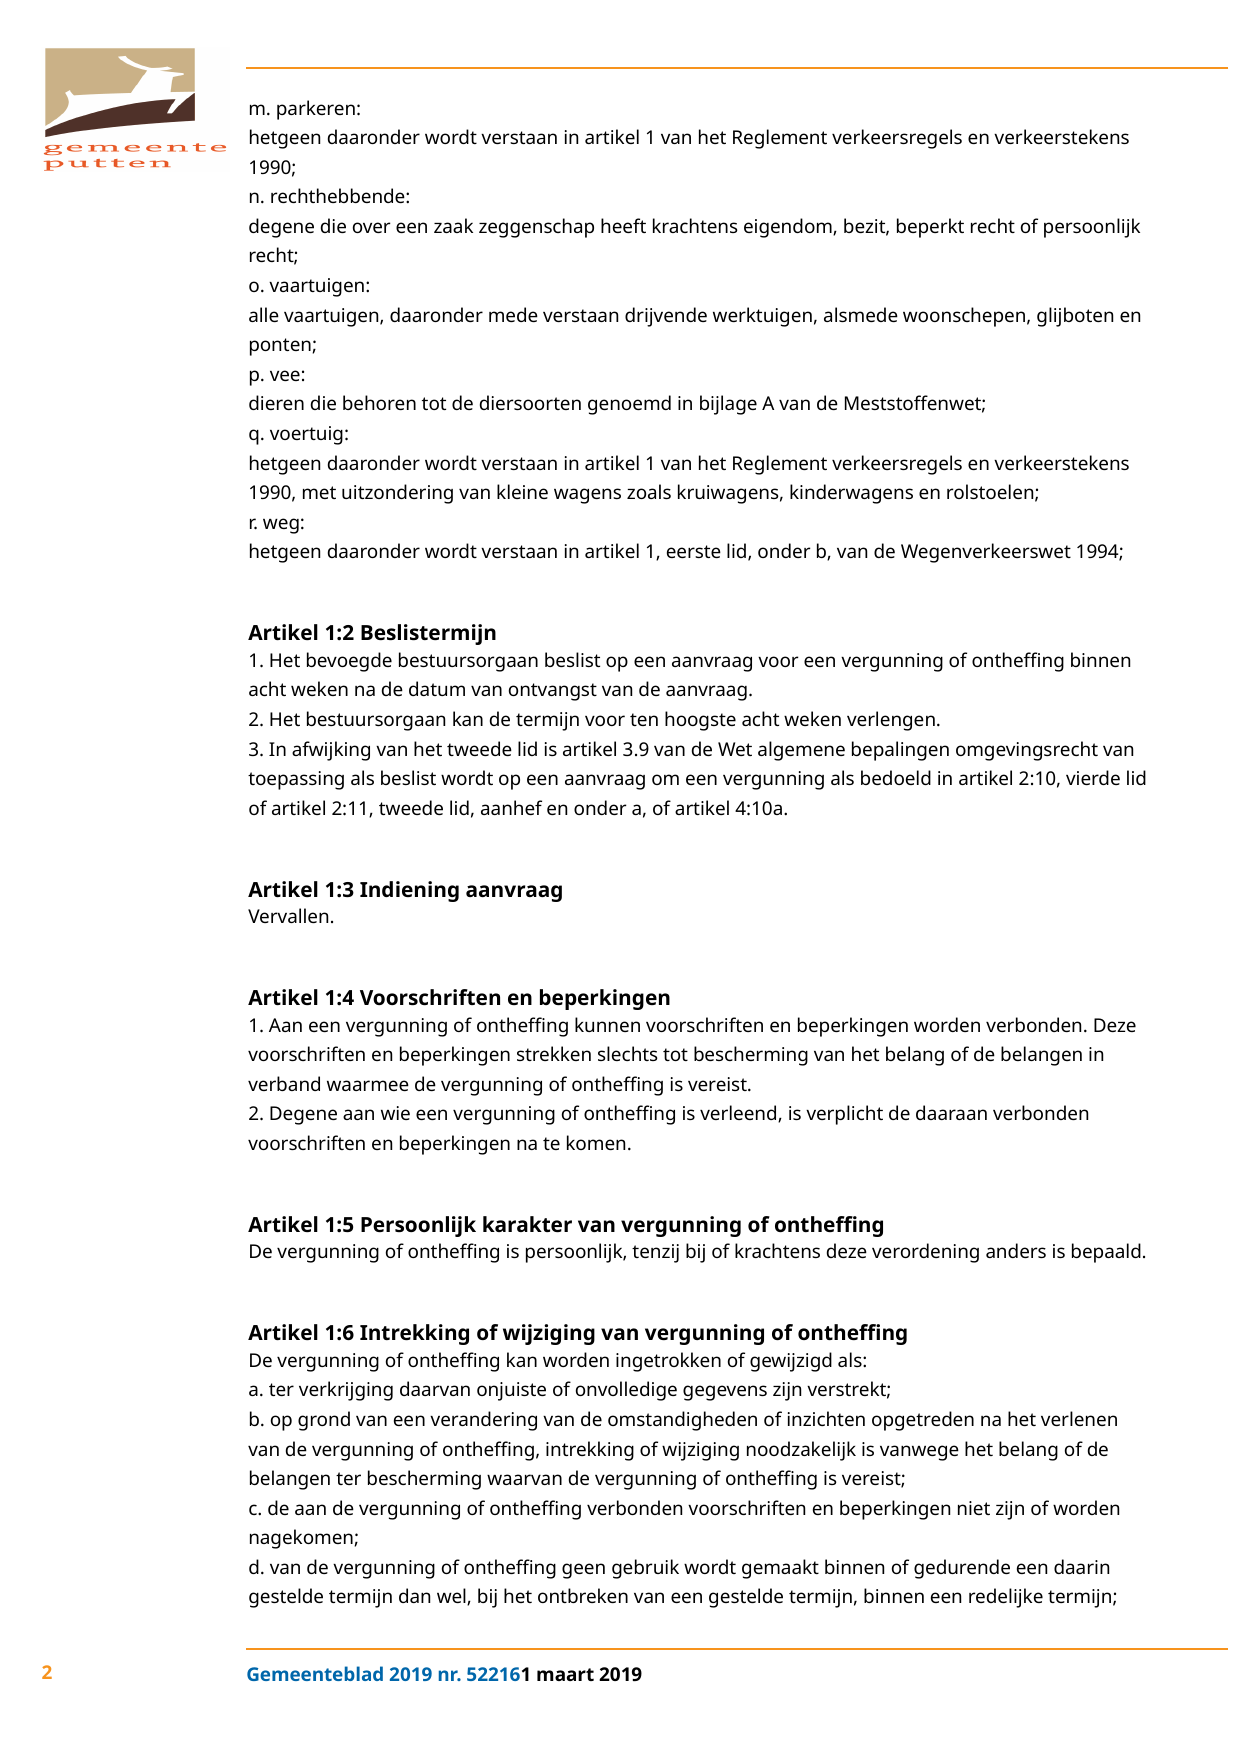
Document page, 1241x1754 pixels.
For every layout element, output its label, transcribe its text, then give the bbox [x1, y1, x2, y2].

text c. de aan de vergunning of ontheffing verbonden voorschriften en beperkingen niet zijn of worden nagekomen; [248, 1495, 1152, 1550]
text a. ter verkrijging daarvan onjuiste of onvolledige gegevens zijn verstrekt; [248, 1377, 1152, 1402]
text dieren die behoren tot de diersoorten genoemd in bijlage A van de Meststoffenwet; [248, 391, 1152, 416]
text 2. Degene aan wie een vergunning of ontheffing is verleend, is verplicht de daaraan verbonden voorschriften en beperkingen na te komen. [248, 1101, 1152, 1156]
text hetgeen daaronder wordt verstaan in artikel 1 van het Reglement verkeersregels en verkeerstekens 1990, met uitzondering van kleine wagens zoals kruiwagens, kinderwagens en rolstoelen; [248, 450, 1152, 505]
text 1. Aan een vergunning of ontheffing kunnen voorschriften en beperkingen worden verbonden. Deze voorschriften en beperkingen strekken slechts tot bescherming van het belang of de belangen in verband waarmee de vergunning of ontheffing is vereist. [248, 1012, 1152, 1097]
picture [41, 47, 231, 172]
text hetgeen daaronder wordt verstaan in artikel 1, eerste lid, onder b, van de Wegenverkeerswet 1994; [248, 538, 1152, 564]
text o. vaartuigen: [248, 272, 1152, 298]
text p. vee: [248, 361, 1152, 387]
text alle vaartuigen, daaronder mede verstaan drijvende werktuigen, alsmede woonschepen, glijboten en ponten; [248, 302, 1152, 357]
text b. op grond van een verandering van de omstandigheden of inzichten opgetreden na het verlenen van de vergunning of ontheffing, intrekking of wijziging noodzakelijk is vanwege het belang of de belangen ter bescherming waarvan de vergunning of ontheffing is vereist; [248, 1406, 1152, 1491]
text hetgeen daaronder wordt verstaan in artikel 1 van het Reglement verkeersregels en verkeerstekens 1990; [248, 124, 1152, 180]
text q. voertuig: [248, 420, 1152, 446]
text degene die over een zaak zeggenschap heeft krachtens eigendom, bezit, beperkt recht of persoonlijk recht; [248, 213, 1152, 268]
text Artikel 1:6 Intrekking of wijziging van vergunning of ontheffing [248, 1318, 1152, 1347]
text 2. Het bestuursorgaan kan de termijn voor ten hoogste acht weken verlengen. [248, 706, 1152, 732]
text m. parkeren: [248, 95, 1152, 121]
text d. van de vergunning of ontheffing geen gebruik wordt gemaakt binnen of gedurende een daarin gestelde termijn dan wel, bij het ontbreken van een gestelde termijn, binnen een redelijke termijn; [248, 1554, 1152, 1609]
text Vervallen. [248, 903, 1152, 929]
text De vergunning of ontheffing kan worden ingetrokken of gewijzigd als: [248, 1347, 1152, 1373]
text 3. In afwijking van het tweede lid is artikel 3.9 van de Wet algemene bepalingen omgevingsrecht van toepassing als beslist wordt op een aanvraag om een vergunning als bedoeld in artikel 2:10, vierde lid of artikel 2:11, tweede lid, aanhef en onder a, of artikel 4:10a. [248, 736, 1152, 821]
text Artikel 1:4 Voorschriften en beperkingen [248, 983, 1152, 1012]
text 1. Het bevoegde bestuursorgaan beslist op een aanvraag voor een vergunning of ontheffing binnen acht weken na de datum van ontvangst van de aanvraag. [248, 647, 1152, 702]
text Artikel 1:3 Indiening aanvraag [248, 875, 1152, 903]
text r. weg: [248, 509, 1152, 535]
text n. rechthebbende: [248, 183, 1152, 209]
text Artikel 1:2 Beslistermijn [248, 618, 1152, 647]
text Artikel 1:5 Persoonlijk karakter van vergunning of ontheffing [248, 1210, 1152, 1238]
text De vergunning of ontheffing is persoonlijk, tenzij bij of krachtens deze verordening anders is bepaald. [248, 1238, 1152, 1264]
